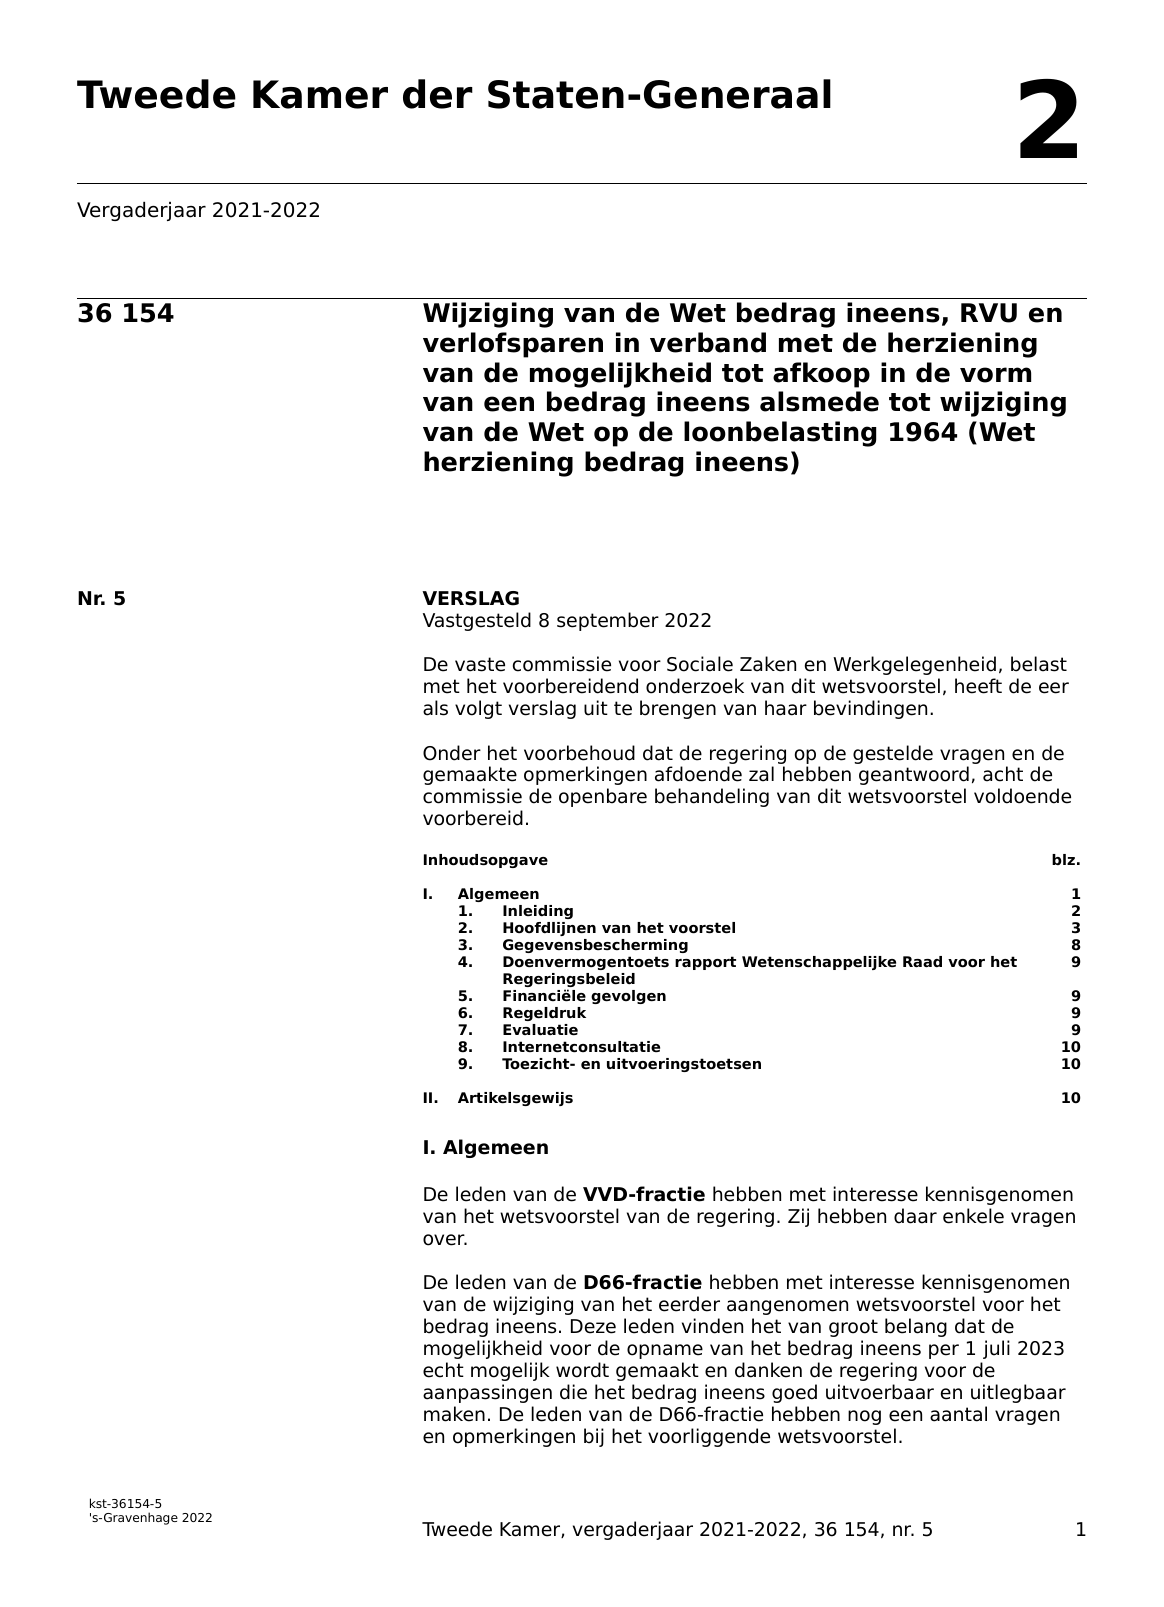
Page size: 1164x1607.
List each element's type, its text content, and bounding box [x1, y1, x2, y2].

table_cell [422, 903, 452, 920]
table_cell 2. [452, 920, 496, 937]
table_cell 3. [452, 937, 496, 954]
text De vaste commissie voor Sociale Zaken en Werkgelegenheid, belast met het voorbereidend onderzoek van dit wetsvoorstel, heeft de eer als volgt verslag uit te brengen van haar bevindingen. [422, 654, 1087, 720]
table_cell 8 [1028, 937, 1087, 954]
table_cell 9 [1028, 954, 1087, 988]
text Vastgesteld 8 september 2022 [422, 610, 1087, 632]
table_cell I. [422, 886, 452, 903]
table_cell [422, 988, 452, 1005]
table_cell [422, 1073, 452, 1090]
text kst-36154-5 [88, 1497, 323, 1511]
table_cell [422, 1005, 452, 1022]
table_cell Financiële gevolgen [496, 988, 1028, 1005]
table_cell 8. [452, 1039, 496, 1056]
table_cell [422, 1039, 452, 1056]
table_cell Gegevensbescherming [496, 937, 1028, 954]
table_cell Regeldruk [496, 1005, 1028, 1022]
table_cell [1028, 869, 1087, 886]
table_cell Doenvermogentoets rapport Wetenschappelijke Raad voor het Regeringsbeleid [496, 954, 1028, 988]
table_cell Vergaderjaar 2021-2022 [77, 184, 1087, 298]
table_cell 2 [1028, 903, 1087, 920]
table_cell 10 [1028, 1039, 1087, 1056]
text De leden van de VVD-fractie hebben met interesse kennisgenomen van het wetsvoorstel van de regering. Zij hebben daar enkele vragen over. [422, 1184, 1087, 1250]
table_cell [422, 954, 452, 988]
subtitle 36 154 Wijziging van de Wet bedrag ineens, RVU en verlofsparen in verband met de herziening van de mogelijkheid tot afkoop in de vorm van een bedrag ineens alsmede tot wijziging van de Wet op de loonbelasting 1964 (Wet herziening bedrag ineens) [77, 299, 1087, 477]
table_header Tweede Kamer der Staten-Generaal [77, 59, 886, 183]
table_cell 9 [1028, 988, 1087, 1005]
table_cell II. [422, 1090, 452, 1107]
table_cell [422, 920, 452, 937]
table_cell [422, 937, 452, 954]
table_cell 6. [452, 1005, 496, 1022]
table_cell Internetconsultatie [496, 1039, 1028, 1056]
subtitle Nr. 5 VERSLAG [77, 588, 1087, 610]
text De leden van de D66-fractie hebben met interesse kennisgenomen van de wijziging van het eerder aangenomen wetsvoorstel voor het bedrag ineens. Deze leden vinden het van groot belang dat de mogelijkheid voor de opname van het bedrag ineens per 1 juli 2023 echt mogelijk wordt gemaakt en danken de regering voor de aanpassingen die het bedrag ineens goed uitvoerbaar en uitlegbaar maken. De leden van de D66-fractie hebben nog een aantal vragen en opmerkingen bij het voorliggende wetsvoorstel. [422, 1272, 1087, 1448]
table_cell Evaluatie [496, 1022, 1028, 1039]
table_cell 3 [1028, 920, 1087, 937]
table_cell [452, 1073, 496, 1090]
table_cell 10 [1028, 1090, 1087, 1107]
table_cell 1 [1028, 886, 1087, 903]
table_cell 5. [452, 988, 496, 1005]
table_cell [452, 869, 496, 886]
text Onder het voorbehoud dat de regering op de gestelde vragen en de gemaakte opmerkingen afdoende zal hebben geantwoord, acht de commissie de openbare behandeling van dit wetsvoorstel voldoende voorbereid. [422, 742, 1087, 830]
text 's-Gravenhage 2022 [88, 1511, 323, 1525]
table_cell [496, 869, 1028, 886]
table_cell [1028, 1073, 1087, 1090]
table_cell Artikelsgewijs [452, 1090, 1028, 1107]
table_cell 9 [1028, 1022, 1087, 1039]
table_cell [496, 1073, 1028, 1090]
table_cell 9 [1028, 1005, 1087, 1022]
table_cell 4. [452, 954, 496, 988]
table_cell Toezicht- en uitvoeringstoetsen [496, 1056, 1028, 1073]
table_cell Hoofdlijnen van het voorstel [496, 920, 1028, 937]
table_cell 1. [452, 903, 496, 920]
table_header blz. [1028, 852, 1087, 869]
table_cell 10 [1028, 1056, 1087, 1073]
table_cell 9. [452, 1056, 496, 1073]
table_cell [422, 1022, 452, 1039]
table_cell Inleiding [496, 903, 1028, 920]
table_cell 7. [452, 1022, 496, 1039]
subtitle I. Algemeen [422, 1137, 1087, 1159]
table_cell [422, 1056, 452, 1073]
table_cell [422, 869, 452, 886]
table_header 2 [886, 59, 1087, 183]
table_cell Algemeen [452, 886, 1028, 903]
table_header Inhoudsopgave [422, 852, 1028, 869]
